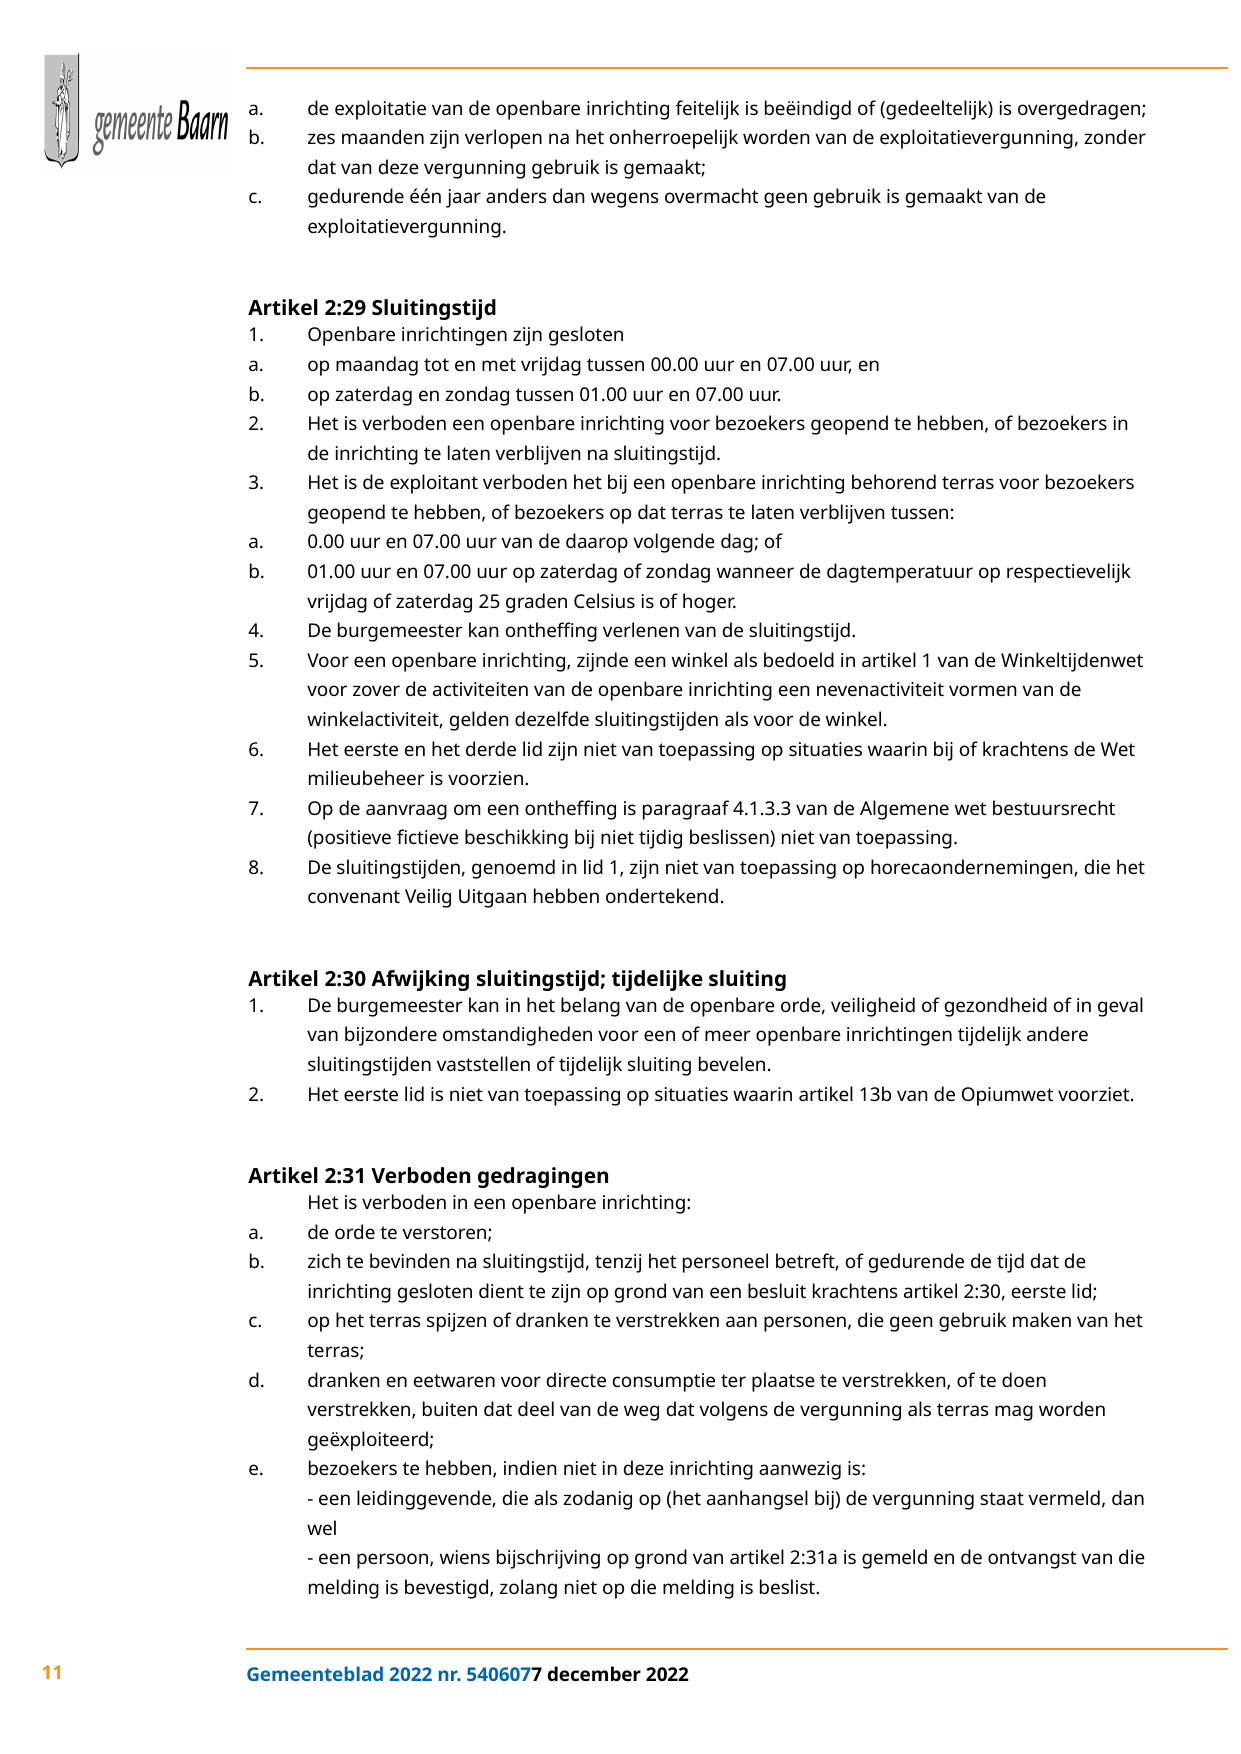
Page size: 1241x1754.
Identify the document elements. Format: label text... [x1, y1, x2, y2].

text Artikel 2:29 Sluitingstijd [248, 293, 1152, 322]
list op zaterdag en zondag tussen 01.00 uur en 07.00 uur. [248, 381, 1152, 406]
list 01.00 uur en 07.00 uur op zaterdag of zondag wanneer de dagtemperatuur op respectievelijk vrijdag of zaterdag 25 graden Celsius is of hoger. [248, 558, 1152, 613]
list De sluitingstijden, genoemd in lid 1, zijn niet van toepassing op horecaondernemingen, die het convenant Veilig Uitgaan hebben ondertekend. [248, 854, 1152, 909]
list Het is de exploitant verboden het bij een openbare inrichting behorend terras voor bezoekers geopend te hebben, of bezoekers op dat terras te laten verblijven tussen: [248, 469, 1152, 525]
list zes maanden zijn verlopen na het onherroepelijk worden van de exploitatievergunning, zonder dat van deze vergunning gebruik is gemaakt; [248, 124, 1152, 180]
list zich te bevinden na sluitingstijd, tenzij het personeel betreft, of gedurende de tijd dat de inrichting gesloten dient te zijn op grond van een besluit krachtens artikel 2:30, eerste lid; [248, 1248, 1152, 1304]
list 0.00 uur en 07.00 uur van de daarop volgende dag; of [248, 529, 1152, 554]
list Het eerste lid is niet van toepassing op situaties waarin artikel 13b van de Opiumwet voorziet. [248, 1081, 1152, 1107]
list Voor een openbare inrichting, zijnde een winkel als bedoeld in artikel 1 van de Winkeltijdenwet voor zover de activiteiten van de openbare inrichting een nevenactiviteit vormen van de winkelactiviteit, gelden dezelfde sluitingstijden als voor de winkel. [248, 647, 1152, 732]
list de exploitatie van de openbare inrichting feitelijk is beëindigd of (gedeeltelijk) is overgedragen; [248, 95, 1152, 121]
list Het is verboden in een openbare inrichting: [248, 1189, 1152, 1215]
list bezoekers te hebben, indien niet in deze inrichting aanwezig is: [248, 1456, 1152, 1481]
list De burgemeester kan in het belang van de openbare orde, veiligheid of gezondheid of in geval van bijzondere omstandigheden voor een of meer openbare inrichtingen tijdelijk andere sluitingstijden vaststellen of tijdelijk sluiting bevelen. [248, 992, 1152, 1077]
list Openbare inrichtingen zijn gesloten [248, 322, 1152, 347]
list dranken en eetwaren voor directe consumptie ter plaatse te verstrekken, of te doen verstrekken, buiten dat deel van de weg dat volgens de vergunning als terras mag worden geëxploiteerd; [248, 1367, 1152, 1452]
text Artikel 2:31 Verboden gedragingen [248, 1161, 1152, 1189]
list De burgemeester kan ontheffing verlenen van de sluitingstijd. [248, 617, 1152, 643]
text Artikel 2:30 Afwijking sluitingstijd; tijdelijke sluiting [248, 964, 1152, 992]
list op maandag tot en met vrijdag tussen 00.00 uur en 07.00 uur, en [248, 351, 1152, 377]
list - een persoon, wiens bijschrijving op grond van artikel 2:31a is gemeld en de ontvangst van die melding is bevestigd, zolang niet op die melding is beslist. [248, 1544, 1152, 1599]
list de orde te verstoren; [248, 1219, 1152, 1244]
list gedurende één jaar anders dan wegens overmacht geen gebruik is gemaakt van de exploitatievergunning. [248, 183, 1152, 239]
list op het terras spijzen of dranken te verstrekken aan personen, die geen gebruik maken van het terras; [248, 1308, 1152, 1363]
picture [41, 47, 231, 172]
list Op de aanvraag om een ontheffing is paragraaf 4.1.3.3 van de Algemene wet bestuursrecht (positieve fictieve beschikking bij niet tijdig beslissen) niet van toepassing. [248, 795, 1152, 850]
list Het eerste en het derde lid zijn niet van toepassing op situaties waarin bij of krachtens de Wet milieubeheer is voorzien. [248, 736, 1152, 791]
list - een leidinggevende, die als zodanig op (het aanhangsel bij) de vergunning staat vermeld, dan wel [248, 1485, 1152, 1540]
list Het is verboden een openbare inrichting voor bezoekers geopend te hebben, of bezoekers in de inrichting te laten verblijven na sluitingstijd. [248, 410, 1152, 466]
